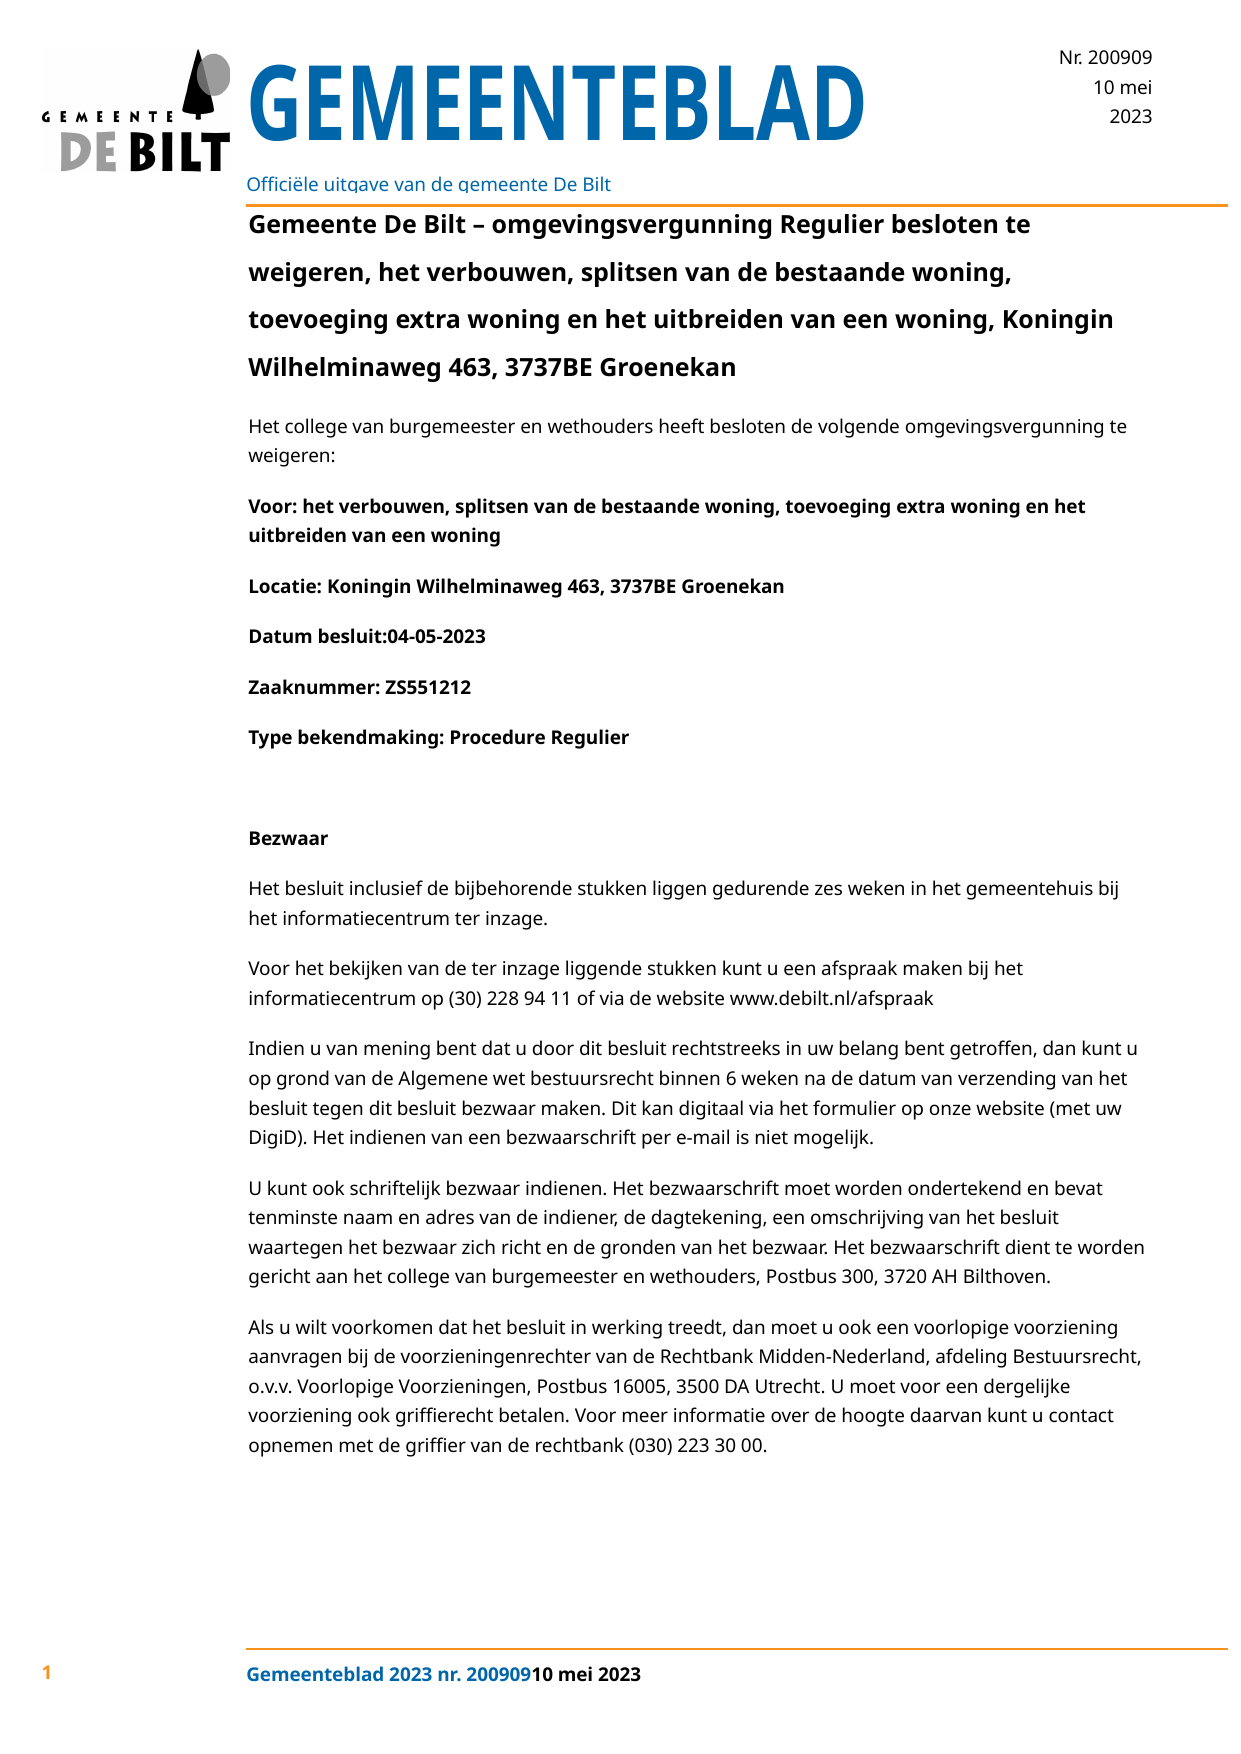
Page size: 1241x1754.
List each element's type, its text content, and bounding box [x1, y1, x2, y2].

text Bezwaar [248, 825, 1152, 851]
text Gemeente De Bilt – omgevingsvergunning Regulier besloten te weigeren, het verbouwen, splitsen van de bestaande woning, toevoeging extra woning en het uitbreiden van een woning, Koningin Wilhelminaweg 463, 3737BE Groenekan [248, 207, 1152, 384]
picture [41, 47, 231, 172]
text Als u wilt voorkomen dat het besluit in werking treedt, dan moet u ook een voorlopige voorziening aanvragen bij de voorzieningenrechter van de Rechtbank Midden-Nederland, afdeling Bestuursrecht, o.v.v. Voorlopige Voorzieningen, Postbus 16005, 3500 DA Utrecht. U moet voor een dergelijke voorziening ook griffierecht betalen. Voor meer informatie over de hoogte daarvan kunt u contact opnemen met de griffier van de rechtbank (030) 223 30 00. [248, 1314, 1152, 1458]
text Locatie: Koningin Wilhelminaweg 463, 3737BE Groenekan [248, 573, 1152, 599]
text Zaaknummer: ZS551212 [248, 674, 1152, 700]
text Het besluit inclusief de bijbehorende stukken liggen gedurende zes weken in het gemeentehuis bij het informatiecentrum ter inzage. [248, 876, 1152, 931]
text Het college van burgemeester en wethouders heeft besloten de volgende omgevingsvergunning te weigeren: [248, 413, 1152, 468]
text Indien u van mening bent dat u door dit besluit rechtstreeks in uw belang bent getroffen, dan kunt u op grond van de Algemene wet bestuursrecht binnen 6 weken na de datum van verzending van het besluit tegen dit besluit bezwaar maken. Dit kan digitaal via het formulier op onze website (met uw DigiD). Het indienen van een bezwaarschrift per e-mail is niet mogelijk. [248, 1036, 1152, 1150]
text Voor: het verbouwen, splitsen van de bestaande woning, toevoeging extra woning en het uitbreiden van een woning [248, 493, 1152, 548]
text Type bekendmaking: Procedure Regulier [248, 724, 1152, 750]
text Voor het bekijken van de ter inzage liggende stukken kunt u een afspraak maken bij het informatiecentrum op (30) 228 94 11 of via de website www.debilt.nl/afspraak [248, 956, 1152, 1011]
text Datum besluit:04-05-2023 [248, 623, 1152, 649]
text U kunt ook schriftelijk bezwaar indienen. Het bezwaarschrift moet worden ondertekend en bevat tenminste naam en adres van de indiener, de dagtekening, een omschrijving van het besluit waartegen het bezwaar zich richt en de gronden van het bezwaar. Het bezwaarschrift dient te worden gericht aan het college van burgemeester en wethouders, Postbus 300, 3720 AH Bilthoven. [248, 1175, 1152, 1289]
